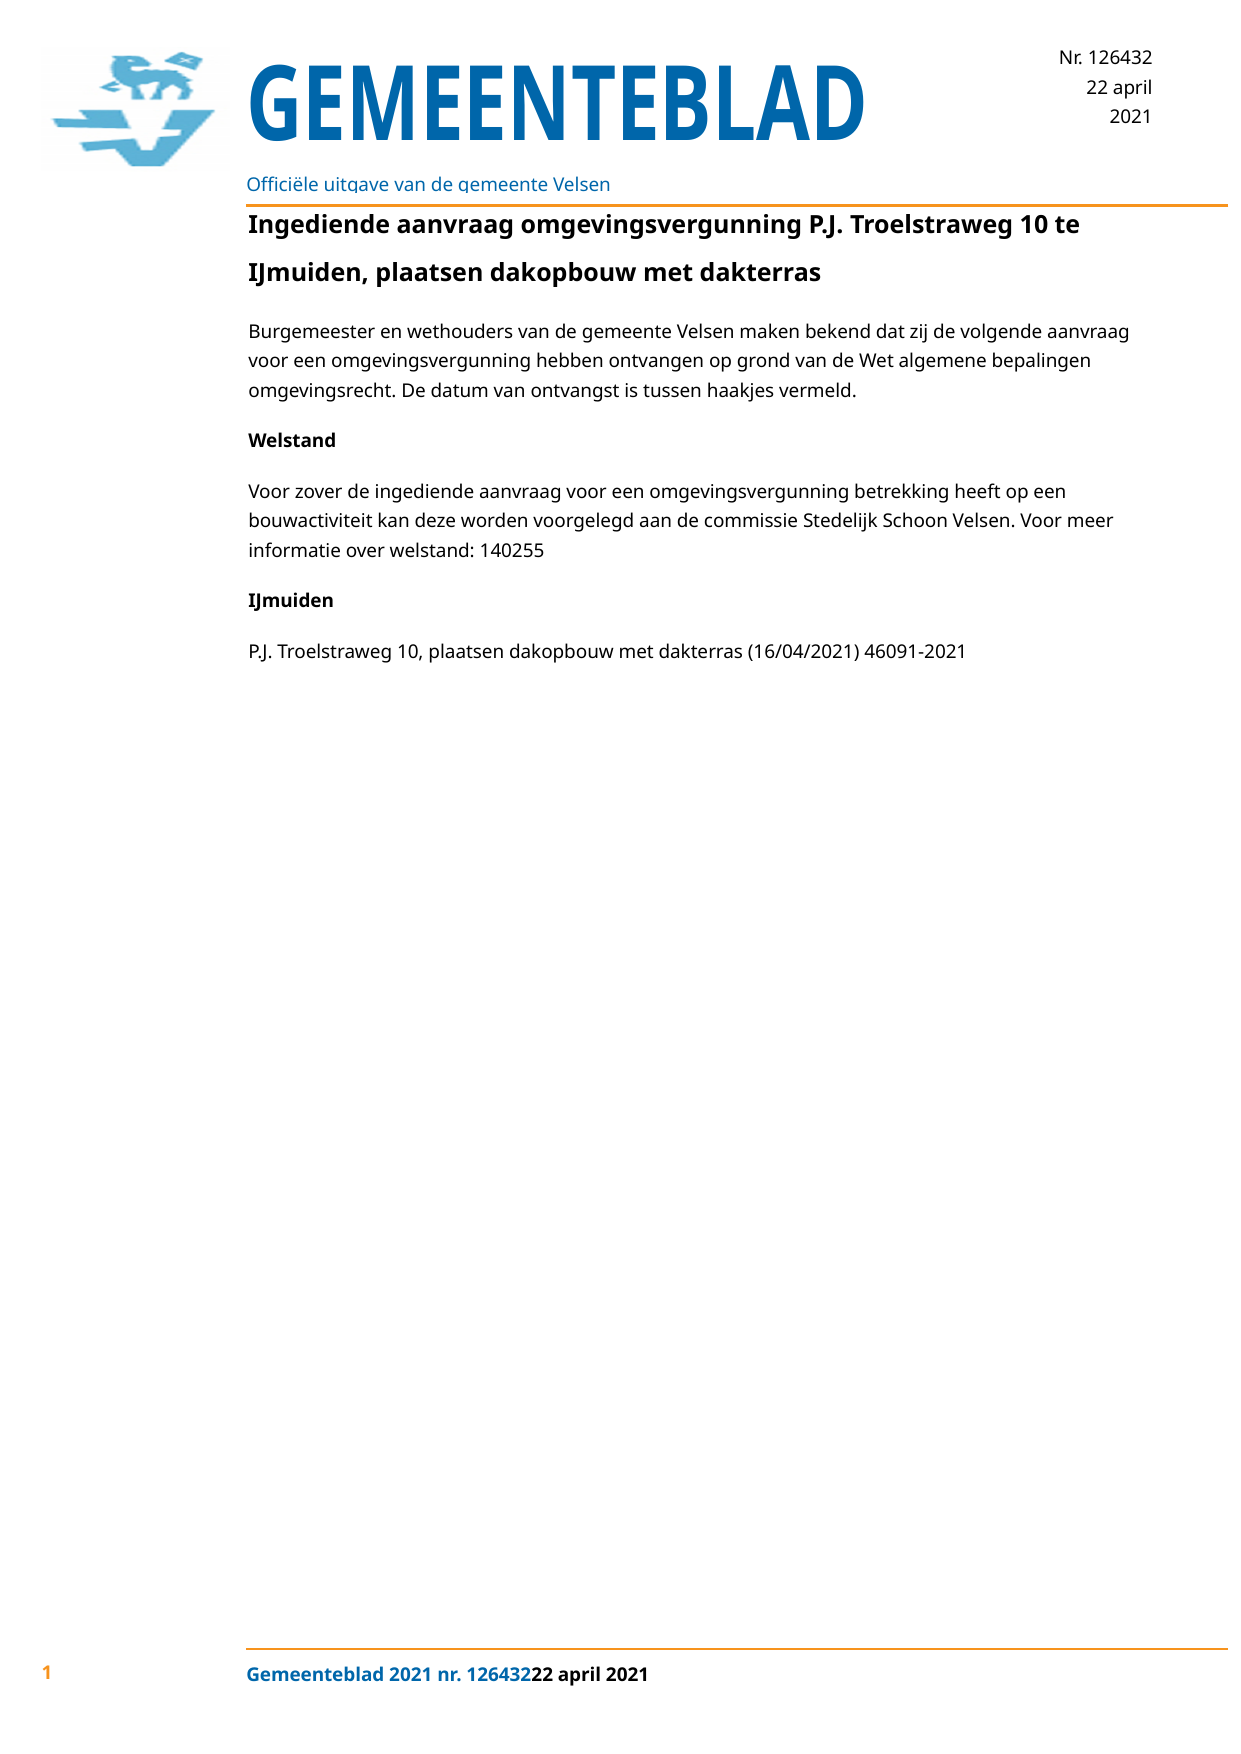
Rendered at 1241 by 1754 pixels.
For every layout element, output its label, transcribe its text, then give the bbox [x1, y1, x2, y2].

text IJmuiden [248, 587, 1152, 613]
text Voor zover de ingediende aanvraag voor een omgevingsvergunning betrekking heeft op een bouwactiviteit kan deze worden voorgelegd aan de commissie Stedelijk Schoon Velsen. Voor meer informatie over welstand: 140255 [248, 478, 1152, 563]
text Ingediende aanvraag omgevingsvergunning P.J. Troelstraweg 10 te IJmuiden, plaatsen dakopbouw met dakterras [248, 207, 1152, 288]
text P.J. Troelstraweg 10, plaatsen dakopbouw met dakterras (16/04/2021) 46091-2021 [248, 638, 1152, 664]
text Welstand [248, 427, 1152, 453]
text Burgemeester en wethouders van de gemeente Velsen maken bekend dat zij de volgende aanvraag voor een omgevingsvergunning hebben ontvangen op grond van de Wet algemene bepalingen omgevingsrecht. De datum van ontvangst is tussen haakjes vermeld. [248, 318, 1152, 403]
picture [41, 47, 231, 172]
